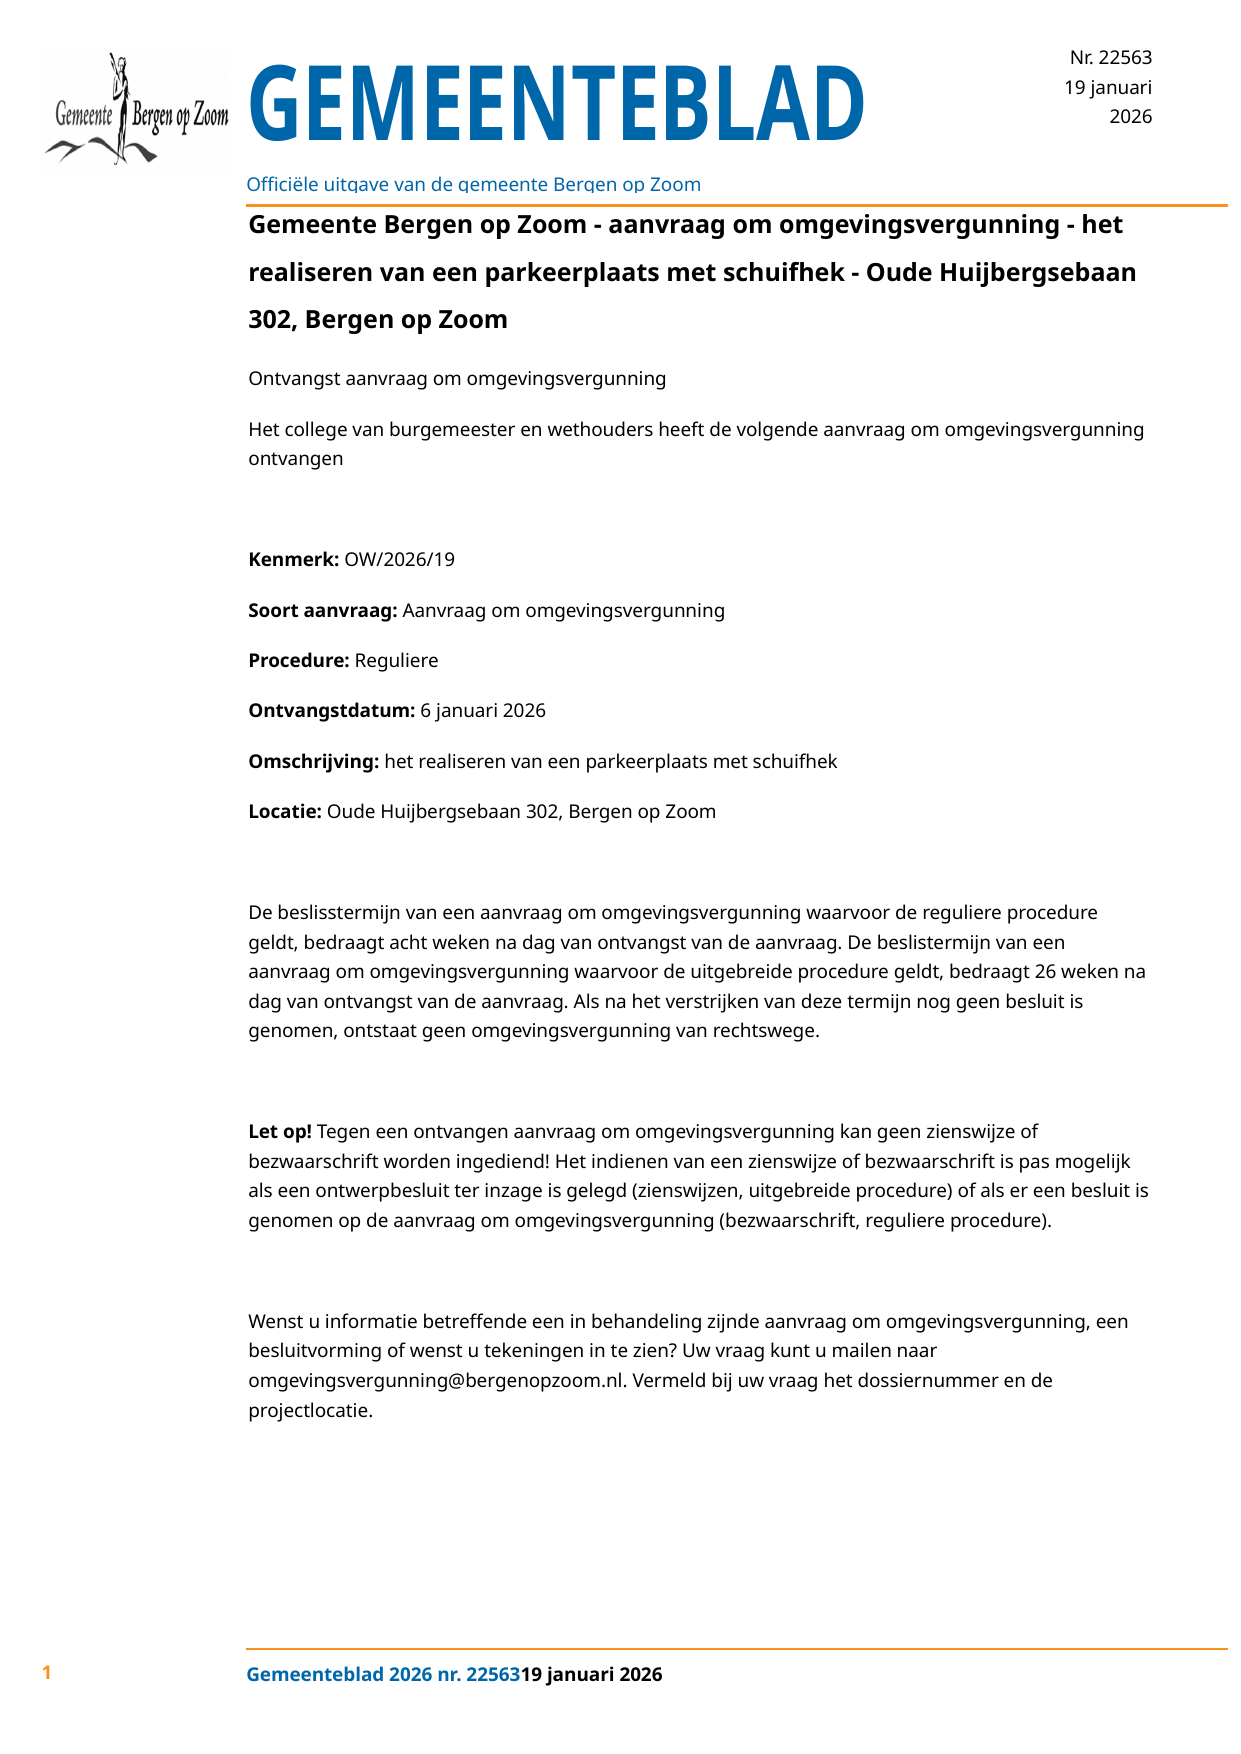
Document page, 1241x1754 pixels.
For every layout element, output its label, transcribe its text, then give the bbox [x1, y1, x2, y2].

text Het college van burgemeester en wethouders heeft de volgende aanvraag om omgevingsvergunning ontvangen [248, 416, 1152, 471]
picture [41, 47, 231, 172]
text Wenst u informatie betreffende een in behandeling zijnde aanvraag om omgevingsvergunning, een besluitvorming of wenst u tekeningen in te zien? Uw vraag kunt u mailen naar omgevingsvergunning@bergenopzoom.nl. Vermeld bij uw vraag het dossiernummer en de projectlocatie. [248, 1308, 1152, 1422]
text Ontvangstdatum: 6 januari 2026 [248, 698, 1152, 723]
text Gemeente Bergen op Zoom - aanvraag om omgevingsvergunning - het realiseren van een parkeerplaats met schuifhek - Oude Huijbergsebaan 302, Bergen op Zoom [248, 207, 1152, 336]
text Kenmerk: OW/2026/19 [248, 546, 1152, 572]
text Soort aanvraag: Aanvraag om omgevingsvergunning [248, 597, 1152, 622]
text Ontvangst aanvraag om omgevingsvergunning [248, 366, 1152, 391]
text Locatie: Oude Huijbergsebaan 302, Bergen op Zoom [248, 798, 1152, 824]
text Let op! Tegen een ontvangen aanvraag om omgevingsvergunning kan geen zienswijze of bezwaarschrift worden ingediend! Het indienen van een zienswijze of bezwaarschrift is pas mogelijk als een ontwerpbesluit ter inzage is gelegd (zienswijzen, uitgebreide procedure) of als er een besluit is genomen op de aanvraag om omgevingsvergunning (bezwaarschrift, reguliere procedure). [248, 1118, 1152, 1233]
text Omschrijving: het realiseren van een parkeerplaats met schuifhek [248, 748, 1152, 774]
text Procedure: Reguliere [248, 647, 1152, 673]
text De beslisstermijn van een aanvraag om omgevingsvergunning waarvoor de reguliere procedure geldt, bedraagt acht weken na dag van ontvangst van de aanvraag. De beslistermijn van een aanvraag om omgevingsvergunning waarvoor de uitgebreide procedure geldt, bedraagt 26 weken na dag van ontvangst van de aanvraag. Als na het verstrijken van deze termijn nog geen besluit is genomen, ontstaat geen omgevingsvergunning van rechtswege. [248, 899, 1152, 1043]
